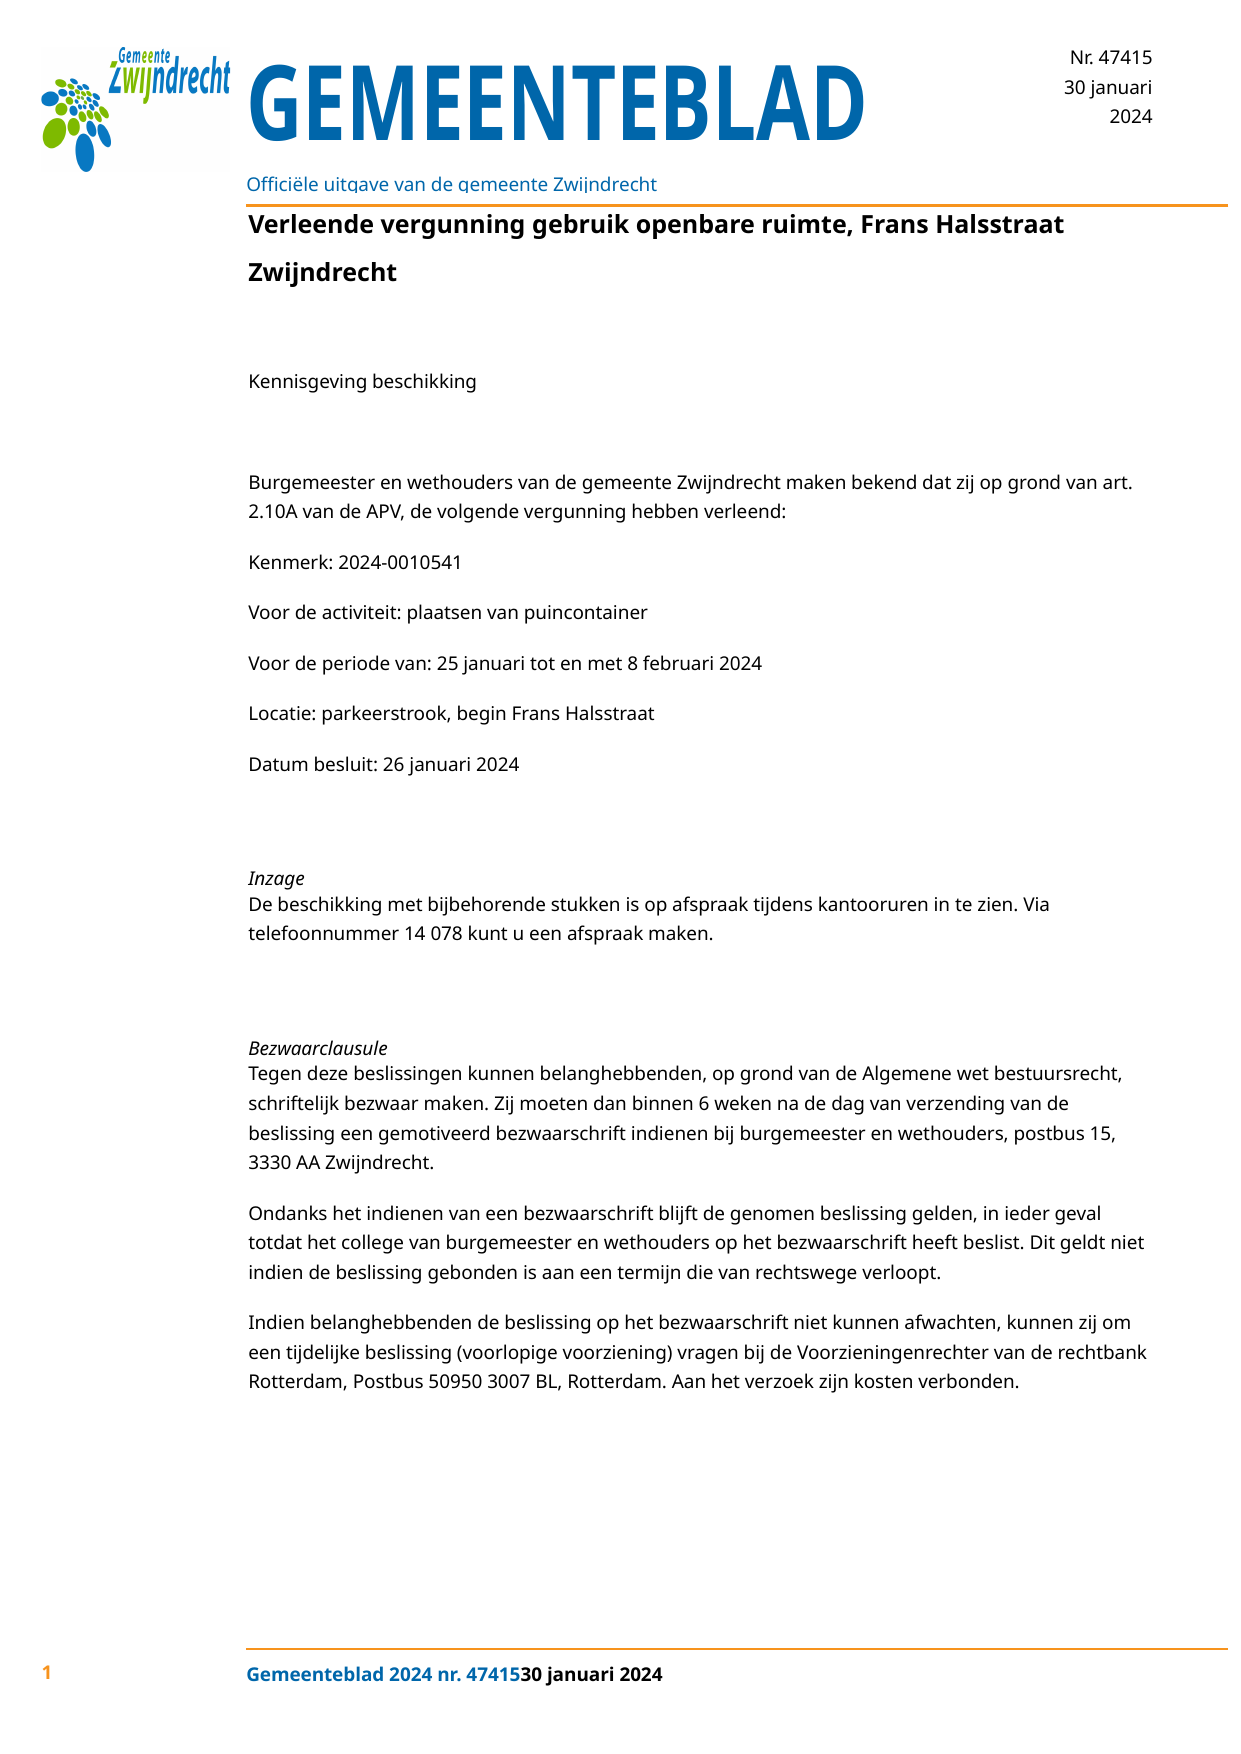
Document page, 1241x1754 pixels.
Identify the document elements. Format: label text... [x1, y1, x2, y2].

text Bezwaarclausule [248, 1035, 1152, 1061]
text Kennisgeving beschikking [248, 368, 1152, 394]
text Voor de activiteit: plaatsen van puincontainer [248, 599, 1152, 625]
text Kenmerk: 2024-0010541 [248, 549, 1152, 575]
text Tegen deze beslissingen kunnen belanghebbenden, op grond van de Algemene wet bestuursrecht, schriftelijk bezwaar maken. Zij moeten dan binnen 6 weken na de dag van verzending van de beslissing een gemotiveerd bezwaarschrift indienen bij burgemeester en wethouders, postbus 15, 3330 AA Zwijndrecht. [248, 1061, 1152, 1175]
text Datum besluit: 26 januari 2024 [248, 751, 1152, 777]
picture [41, 47, 231, 172]
text Voor de periode van: 25 januari tot en met 8 februari 2024 [248, 650, 1152, 676]
text Burgemeester en wethouders van de gemeente Zwijndrecht maken bekend dat zij op grond van art. 2.10A van de APV, de volgende vergunning hebben verleend: [248, 469, 1152, 524]
text Inzage [248, 865, 1152, 891]
text De beschikking met bijbehorende stukken is op afspraak tijdens kantooruren in te zien. Via telefoonnummer 14 078 kunt u een afspraak maken. [248, 891, 1152, 946]
text Indien belanghebbenden de beslissing op het bezwaarschrift niet kunnen afwachten, kunnen zij om een tijdelijke beslissing (voorlopige voorziening) vragen bij de Voorzieningenrechter van de rechtbank Rotterdam, Postbus 50950 3007 BL, Rotterdam. Aan het verzoek zijn kosten verbonden. [248, 1309, 1152, 1394]
text Locatie: parkeerstrook, begin Frans Halsstraat [248, 700, 1152, 726]
text Verleende vergunning gebruik openbare ruimte, Frans Halsstraat Zwijndrecht [248, 207, 1152, 288]
text Ondanks het indienen van een bezwaarschrift blijft de genomen beslissing gelden, in ieder geval totdat het college van burgemeester en wethouders op het bezwaarschrift heeft beslist. Dit geldt niet indien de beslissing gebonden is aan een termijn die van rechtswege verloopt. [248, 1200, 1152, 1285]
